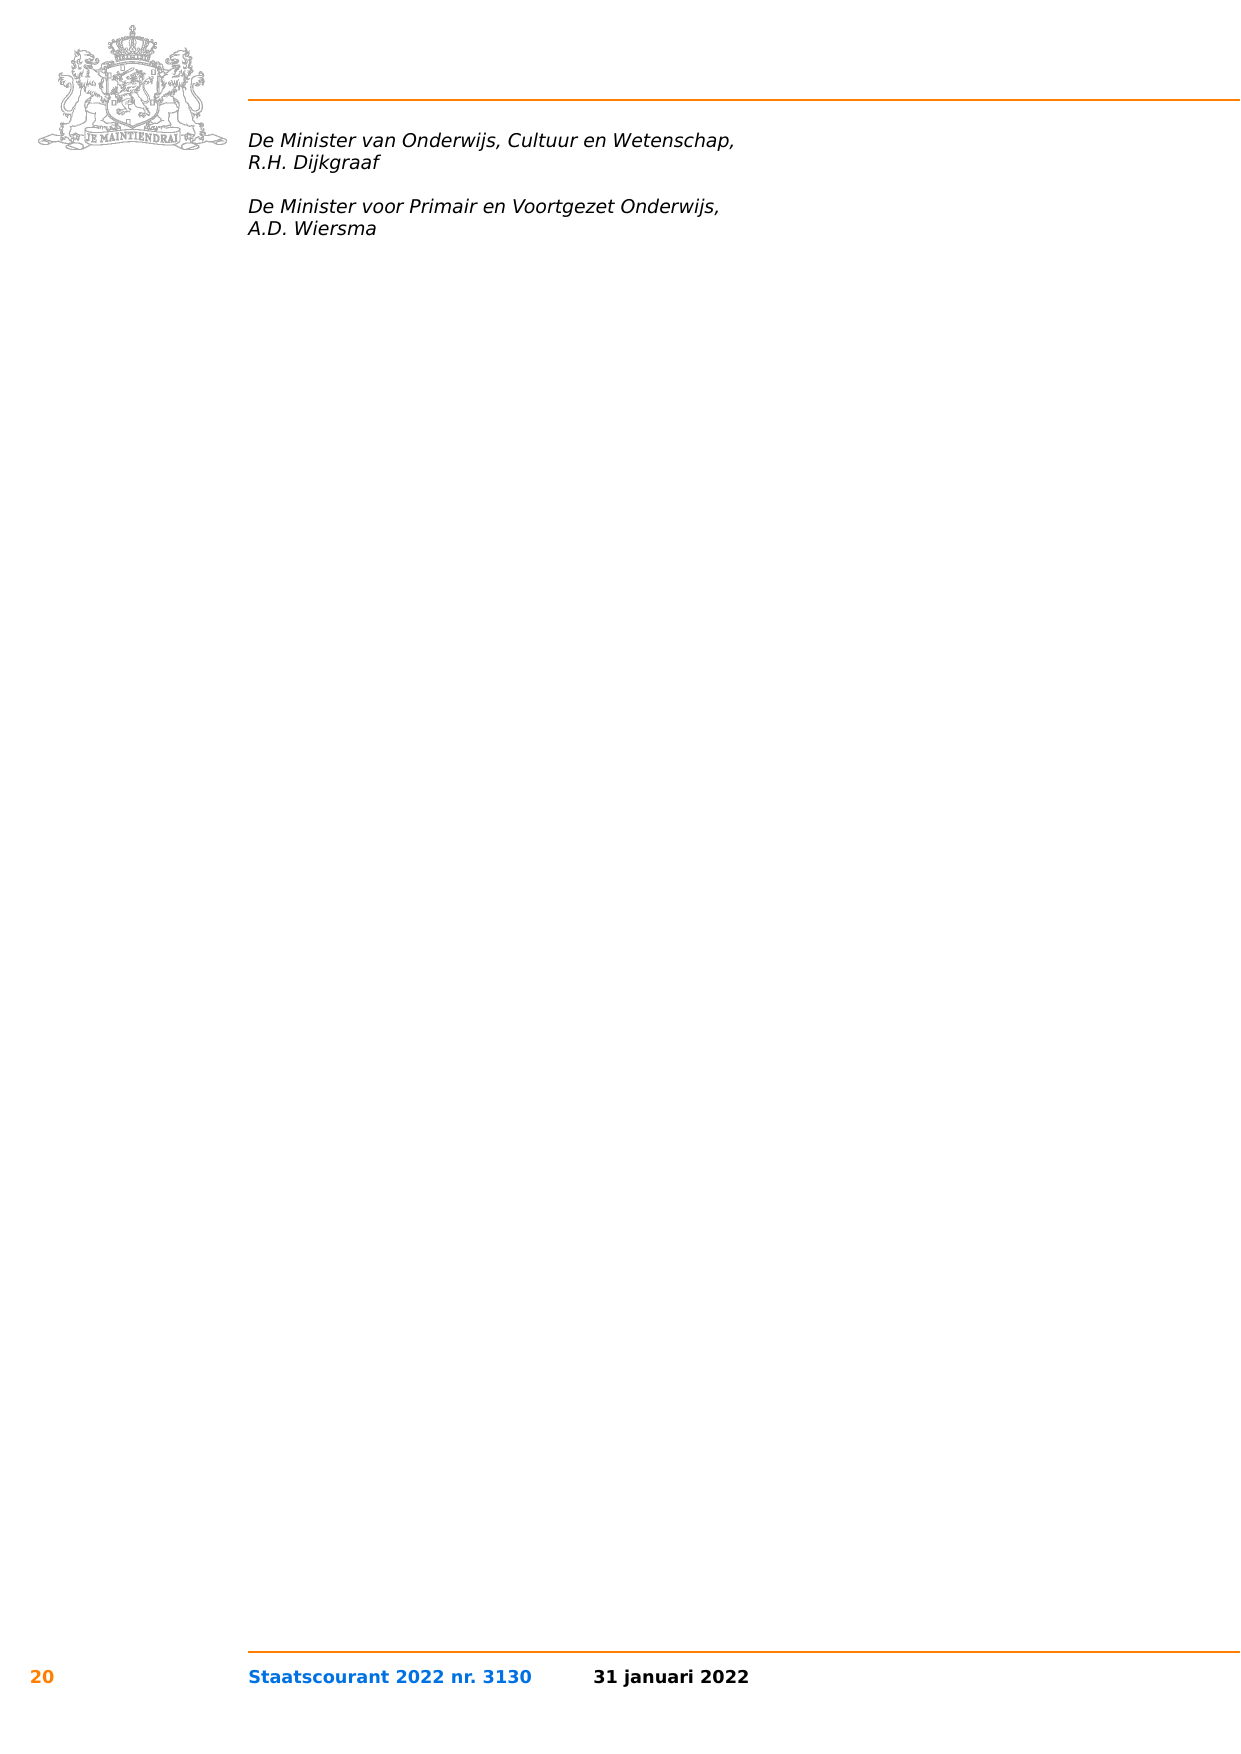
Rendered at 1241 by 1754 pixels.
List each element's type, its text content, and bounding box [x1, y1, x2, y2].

text De Minister voor Primair en Voortgezet Onderwijs, A.D. Wiersma [248, 196, 1163, 240]
text De Minister van Onderwijs, Cultuur en Wetenschap, R.H. Dijkgraaf [248, 130, 1163, 174]
picture [38, 25, 227, 150]
